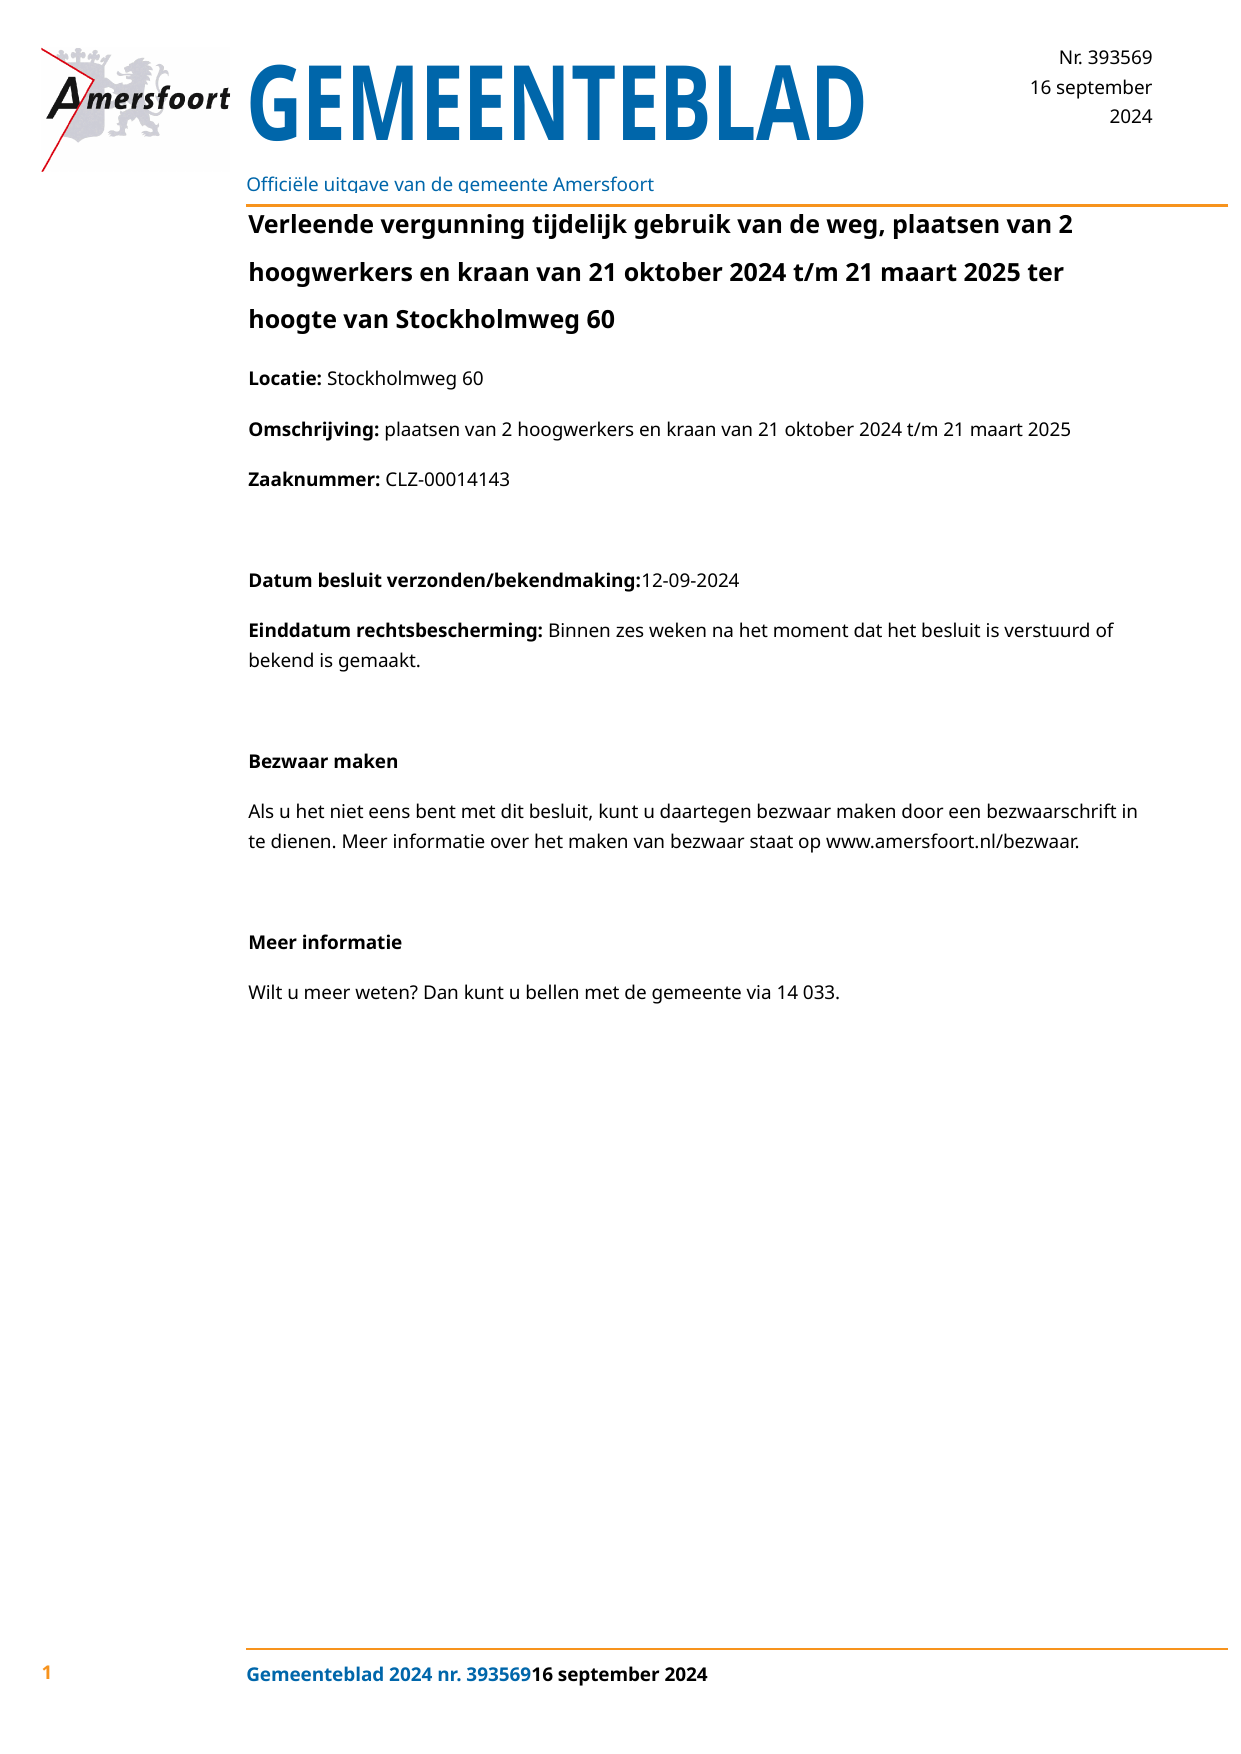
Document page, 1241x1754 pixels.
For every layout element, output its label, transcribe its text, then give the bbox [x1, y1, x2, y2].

text Einddatum rechtsbescherming: Binnen zes weken na het moment dat het besluit is verstuurd of bekend is gemaakt. [248, 618, 1152, 673]
text Meer informatie [248, 929, 1152, 954]
text Wilt u meer weten? Dan kunt u bellen met de gemeente via 14 033. [248, 979, 1152, 1005]
text Als u het niet eens bent met dit besluit, kunt u daartegen bezwaar maken door een bezwaarschrift in te dienen. Meer informatie over het maken van bezwaar staat op www.amersfoort.nl/bezwaar. [248, 798, 1152, 854]
text Verleende vergunning tijdelijk gebruik van de weg, plaatsen van 2 hoogwerkers en kraan van 21 oktober 2024 t/m 21 maart 2025 ter hoogte van Stockholmweg 60 [248, 207, 1152, 336]
text Zaaknummer: CLZ-00014143 [248, 466, 1152, 492]
text Bezwaar maken [248, 748, 1152, 774]
text Locatie: Stockholmweg 60 [248, 366, 1152, 391]
picture [41, 47, 231, 172]
text Datum besluit verzonden/bekendmaking:12-09-2024 [248, 567, 1152, 593]
text Omschrijving: plaatsen van 2 hoogwerkers en kraan van 21 oktober 2024 t/m 21 maart 2025 [248, 416, 1152, 442]
